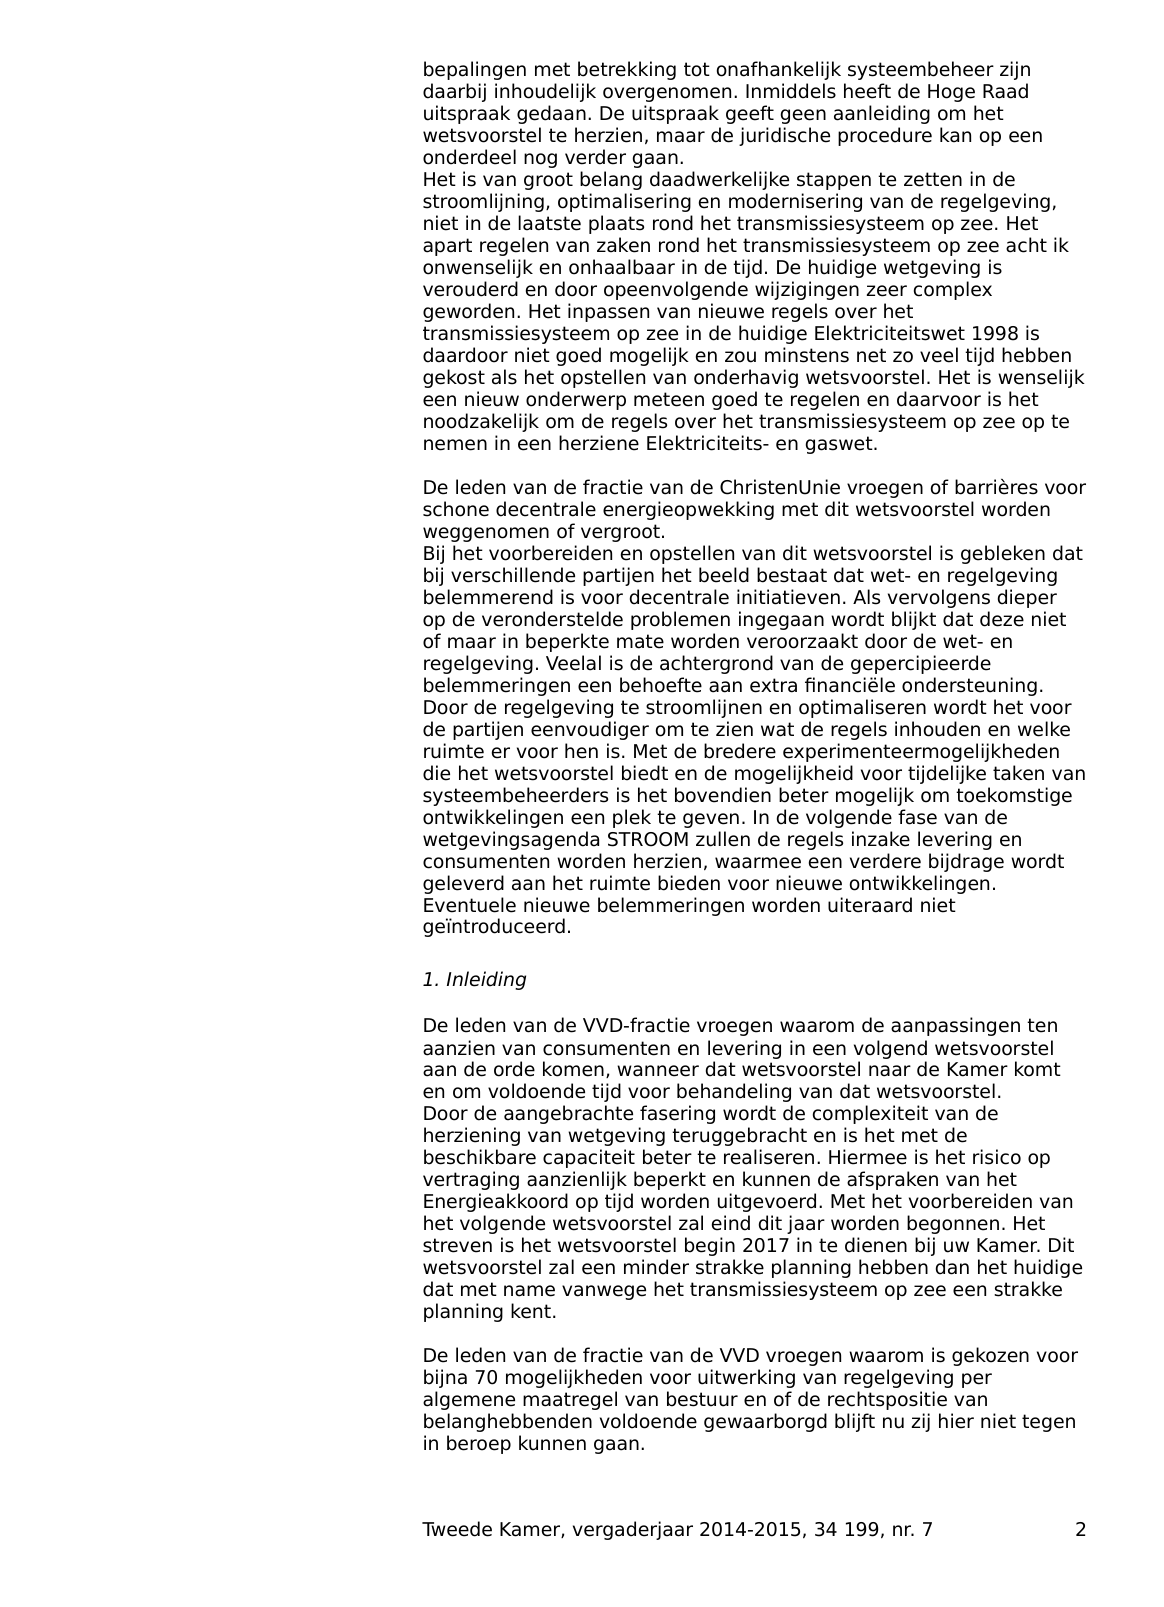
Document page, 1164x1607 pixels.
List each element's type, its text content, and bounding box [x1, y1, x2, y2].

text Het is van groot belang daadwerkelijke stappen te zetten in de stroomlijning, optimalisering en modernisering van de regelgeving, niet in de laatste plaats rond het transmissiesysteem op zee. Het apart regelen van zaken rond het transmissiesysteem op zee acht ik onwenselijk en onhaalbaar in de tijd. De huidige wetgeving is verouderd en door opeenvolgende wijzigingen zeer complex geworden. Het inpassen van nieuwe regels over het transmissiesysteem op zee in de huidige Elektriciteitswet 1998 is daardoor niet goed mogelijk en zou minstens net zo veel tijd hebben gekost als het opstellen van onderhavig wetsvoorstel. Het is wenselijk een nieuw onderwerp meteen goed te regelen en daarvoor is het noodzakelijk om de regels over het transmissiesysteem op zee op te nemen in een herziene Elektriciteits- en gaswet. [422, 169, 1087, 455]
text bepalingen met betrekking tot onafhankelijk systeembeheer zijn daarbij inhoudelijk overgenomen. Inmiddels heeft de Hoge Raad uitspraak gedaan. De uitspraak geeft geen aanleiding om het wetsvoorstel te herzien, maar de juridische procedure kan op een onderdeel nog verder gaan. [422, 59, 1087, 169]
text De leden van de fractie van de ChristenUnie vroegen of barrières voor schone decentrale energieopwekking met dit wetsvoorstel worden weggenomen of vergroot. [422, 477, 1087, 543]
text Door de aangebrachte fasering wordt de complexiteit van de herziening van wetgeving teruggebracht en is het met de beschikbare capaciteit beter te realiseren. Hiermee is het risico op vertraging aanzienlijk beperkt en kunnen de afspraken van het Energieakkoord op tijd worden uitgevoerd. Met het voorbereiden van het volgende wetsvoorstel zal eind dit jaar worden begonnen. Het streven is het wetsvoorstel begin 2017 in te dienen bij uw Kamer. Dit wetsvoorstel zal een minder strakke planning hebben dan het huidige dat met name vanwege het transmissiesysteem op zee een strakke planning kent. [422, 1103, 1087, 1323]
text Bij het voorbereiden en opstellen van dit wetsvoorstel is gebleken dat bij verschillende partijen het beeld bestaat dat wet- en regelgeving belemmerend is voor decentrale initiatieven. Als vervolgens dieper op de veronderstelde problemen ingegaan wordt blijkt dat deze niet of maar in beperkte mate worden veroorzaakt door de wet- en regelgeving. Veelal is de achtergrond van de gepercipieerde belemmeringen een behoefte aan extra financiële ondersteuning. Door de regelgeving te stroomlijnen en optimaliseren wordt het voor de partijen eenvoudiger om te zien wat de regels inhouden en welke ruimte er voor hen is. Met de bredere experimenteermogelijkheden die het wetsvoorstel biedt en de mogelijkheid voor tijdelijke taken van systeembeheerders is het bovendien beter mogelijk om toekomstige ontwikkelingen een plek te geven. In de volgende fase van de wetgevingsagenda STROOM zullen de regels inzake levering en consumenten worden herzien, waarmee een verdere bijdrage wordt geleverd aan het ruimte bieden voor nieuwe ontwikkelingen. Eventuele nieuwe belemmeringen worden uiteraard niet geïntroduceerd. [422, 543, 1087, 938]
subtitle 1. Inleiding [422, 968, 1087, 990]
text De leden van de fractie van de VVD vroegen waarom is gekozen voor bijna 70 mogelijkheden voor uitwerking van regelgeving per algemene maatregel van bestuur en of de rechtspositie van belanghebbenden voldoende gewaarborgd blijft nu zij hier niet tegen in beroep kunnen gaan. [422, 1345, 1087, 1455]
text De leden van de VVD-fractie vroegen waarom de aanpassingen ten aanzien van consumenten en levering in een volgend wetsvoorstel aan de orde komen, wanneer dat wetsvoorstel naar de Kamer komt en om voldoende tijd voor behandeling van dat wetsvoorstel. [422, 1015, 1087, 1103]
